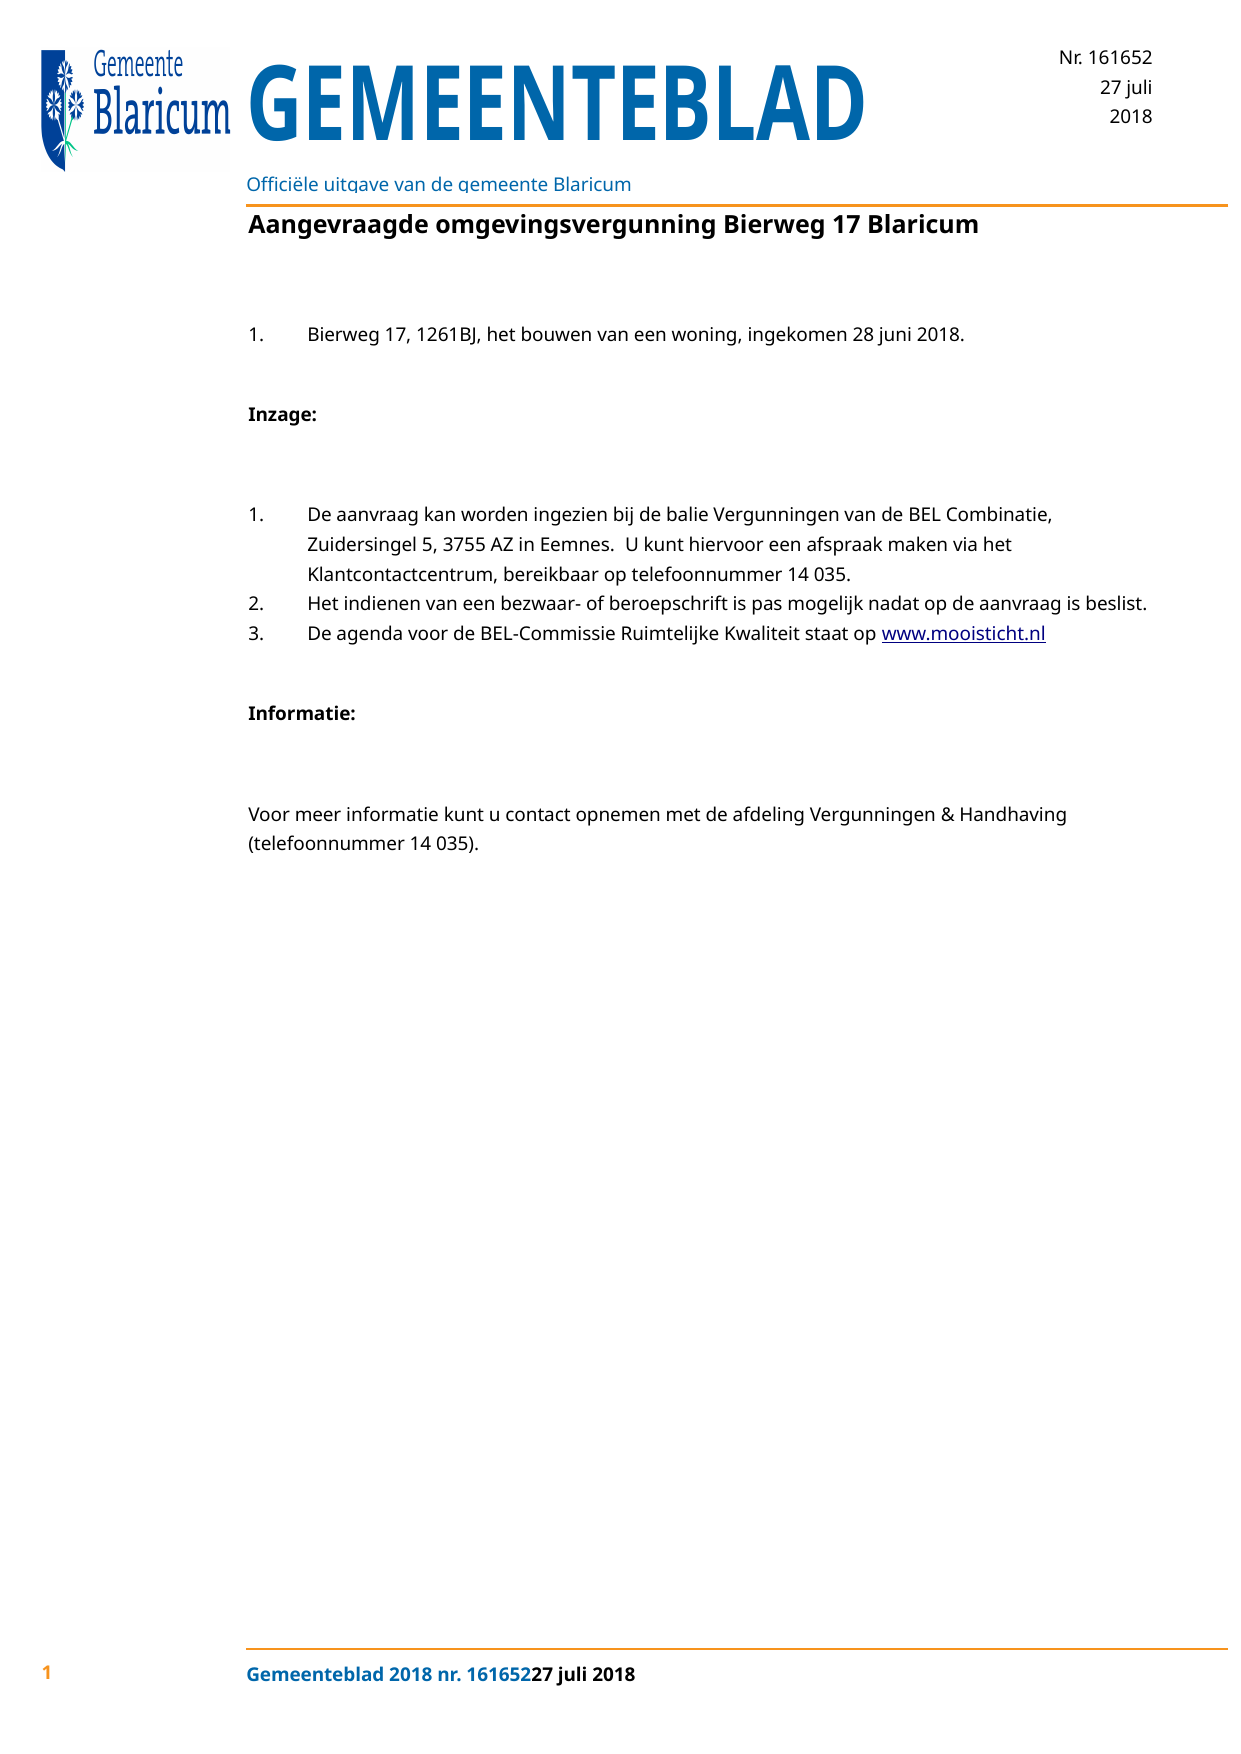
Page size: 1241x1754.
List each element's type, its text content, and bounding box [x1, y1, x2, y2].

text Voor meer informatie kunt u contact opnemen met de afdeling Vergunningen & Handhaving (telefoonnummer 14 035). [248, 801, 1152, 856]
list Het indienen van een bezwaar- of beroepschrift is pas mogelijk nadat op de aanvraag is beslist. [248, 590, 1152, 616]
list De aanvraag kan worden ingezien bij de balie Vergunningen van de BEL Combinatie, Zuidersingel 5, 3755 AZ in Eemnes. U kunt hiervoor een afspraak maken via het Klantcontactcentrum, bereikbaar op telefoonnummer 14 035. [248, 502, 1152, 586]
text Aangevraagde omgevingsvergunning Bierweg 17 Blaricum [248, 207, 1152, 241]
picture [41, 47, 231, 172]
list De agenda voor de BEL-Commissie Ruimtelijke Kwaliteit staat op www.mooisticht.nl [248, 620, 1152, 646]
list Bierweg 17, 1261BJ, het bouwen van een woning, ingekomen 28 juni 2018. [248, 321, 1152, 346]
text Inzage: [248, 401, 1152, 426]
text Informatie: [248, 700, 1152, 726]
